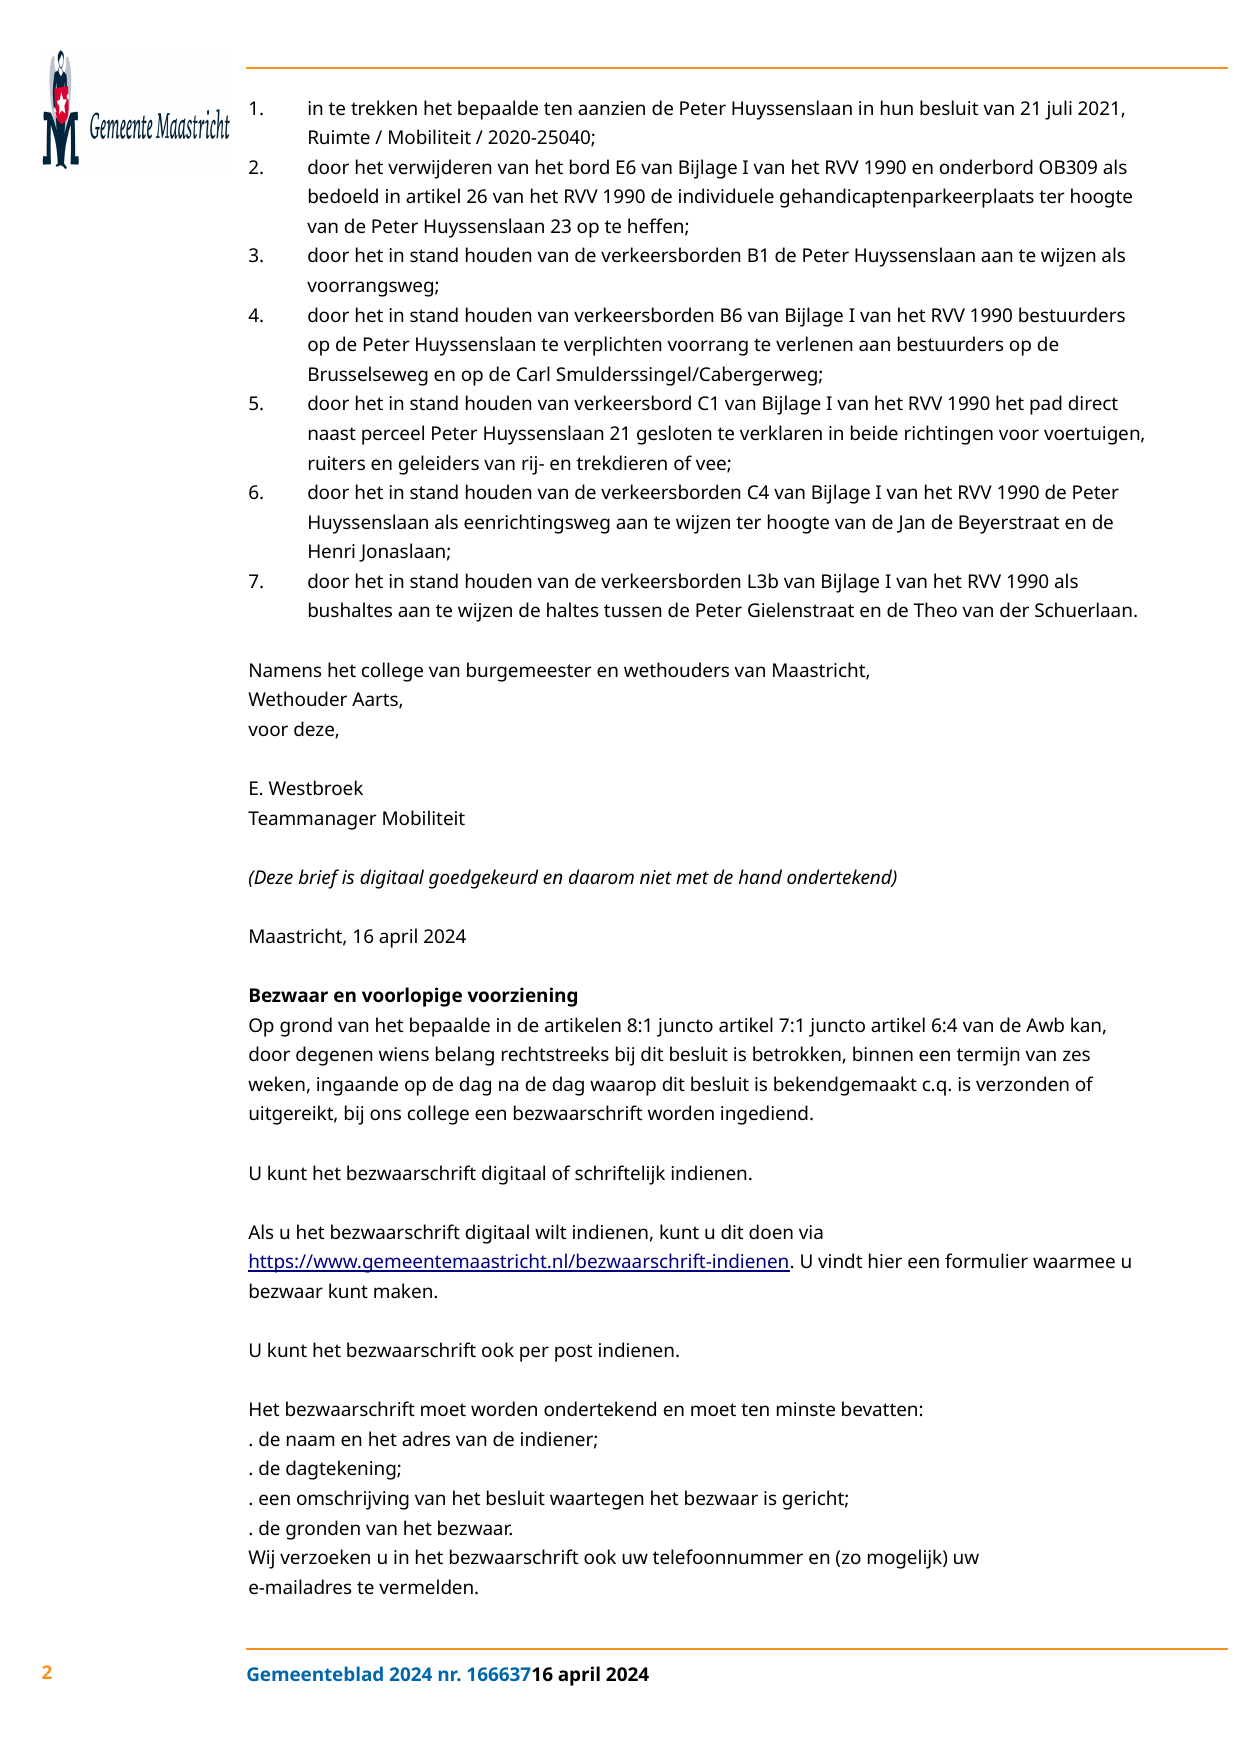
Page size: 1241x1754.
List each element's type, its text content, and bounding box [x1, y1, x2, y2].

text . de dagtekening; [248, 1456, 1152, 1481]
text Het bezwaarschrift moet worden ondertekend en moet ten minste bevatten: [248, 1396, 1152, 1422]
text voor deze, [248, 716, 1152, 742]
text e-mailadres te vermelden. [248, 1574, 1152, 1600]
list door het in stand houden van verkeersbord C1 van Bijlage I van het RVV 1990 het pad direct naast perceel Peter Huyssenslaan 21 gesloten te verklaren in beide richtingen voor voertuigen, ruiters en geleiders van rij- en trekdieren of vee; [248, 391, 1152, 476]
list door het in stand houden van de verkeersborden C4 van Bijlage I van het RVV 1990 de Peter Huyssenslaan als eenrichtingsweg aan te wijzen ter hoogte van de Jan de Beyerstraat en de Henri Jonaslaan; [248, 479, 1152, 564]
text U kunt het bezwaarschrift ook per post indienen. [248, 1337, 1152, 1363]
text . de gronden van het bezwaar. [248, 1515, 1152, 1541]
text Wethouder Aarts, [248, 686, 1152, 712]
text . een omschrijving van het besluit waartegen het bezwaar is gericht; [248, 1485, 1152, 1511]
text E. Westbroek [248, 775, 1152, 801]
text . de naam en het adres van de indiener; [248, 1426, 1152, 1452]
text Wij verzoeken u in het bezwaarschrift ook uw telefoonnummer en (zo mogelijk) uw [248, 1544, 1152, 1570]
list door het in stand houden van de verkeersborden L3b van Bijlage I van het RVV 1990 als bushaltes aan te wijzen de haltes tussen de Peter Gielenstraat en de Theo van der Schuerlaan. [248, 568, 1152, 623]
picture [41, 47, 231, 172]
text Op grond van het bepaalde in de artikelen 8:1 juncto artikel 7:1 juncto artikel 6:4 van de Awb kan, door degenen wiens belang rechtstreeks bij dit besluit is betrokken, binnen een termijn van zes weken, ingaande op de dag na de dag waarop dit besluit is bekendgemaakt c.q. is verzonden of uitgereikt, bij ons college een bezwaarschrift worden ingediend. [248, 1012, 1152, 1126]
list door het in stand houden van verkeersborden B6 van Bijlage I van het RVV 1990 bestuurders op de Peter Huyssenslaan te verplichten voorrang te verlenen aan bestuurders op de Brusselseweg en op de Carl Smulderssingel/Cabergerweg; [248, 302, 1152, 387]
text (Deze brief is digitaal goedgekeurd en daarom niet met de hand ondertekend) [248, 864, 1152, 890]
text Teammanager Mobiliteit [248, 805, 1152, 831]
text Namens het college van burgemeester en wethouders van Maastricht, [248, 657, 1152, 683]
list door het verwijderen van het bord E6 van Bijlage I van het RVV 1990 en onderbord OB309 als bedoeld in artikel 26 van het RVV 1990 de individuele gehandicaptenparkeerplaats ter hoogte van de Peter Huyssenslaan 23 op te heffen; [248, 154, 1152, 239]
list in te trekken het bepaalde ten aanzien de Peter Huyssenslaan in hun besluit van 21 juli 2021, Ruimte / Mobiliteit / 2020-25040; [248, 95, 1152, 150]
list door het in stand houden van de verkeersborden B1 de Peter Huyssenslaan aan te wijzen als voorrangsweg; [248, 243, 1152, 298]
text Maastricht, 16 april 2024 [248, 923, 1152, 949]
text Als u het bezwaarschrift digitaal wilt indienen, kunt u dit doen via https://www.gemeentemaastricht.nl/bezwaarschrift-indienen. U vindt hier een formulier waarmee u bezwaar kunt maken. [248, 1219, 1152, 1304]
text Bezwaar en voorlopige voorziening [248, 982, 1152, 1008]
text U kunt het bezwaarschrift digitaal of schriftelijk indienen. [248, 1160, 1152, 1186]
